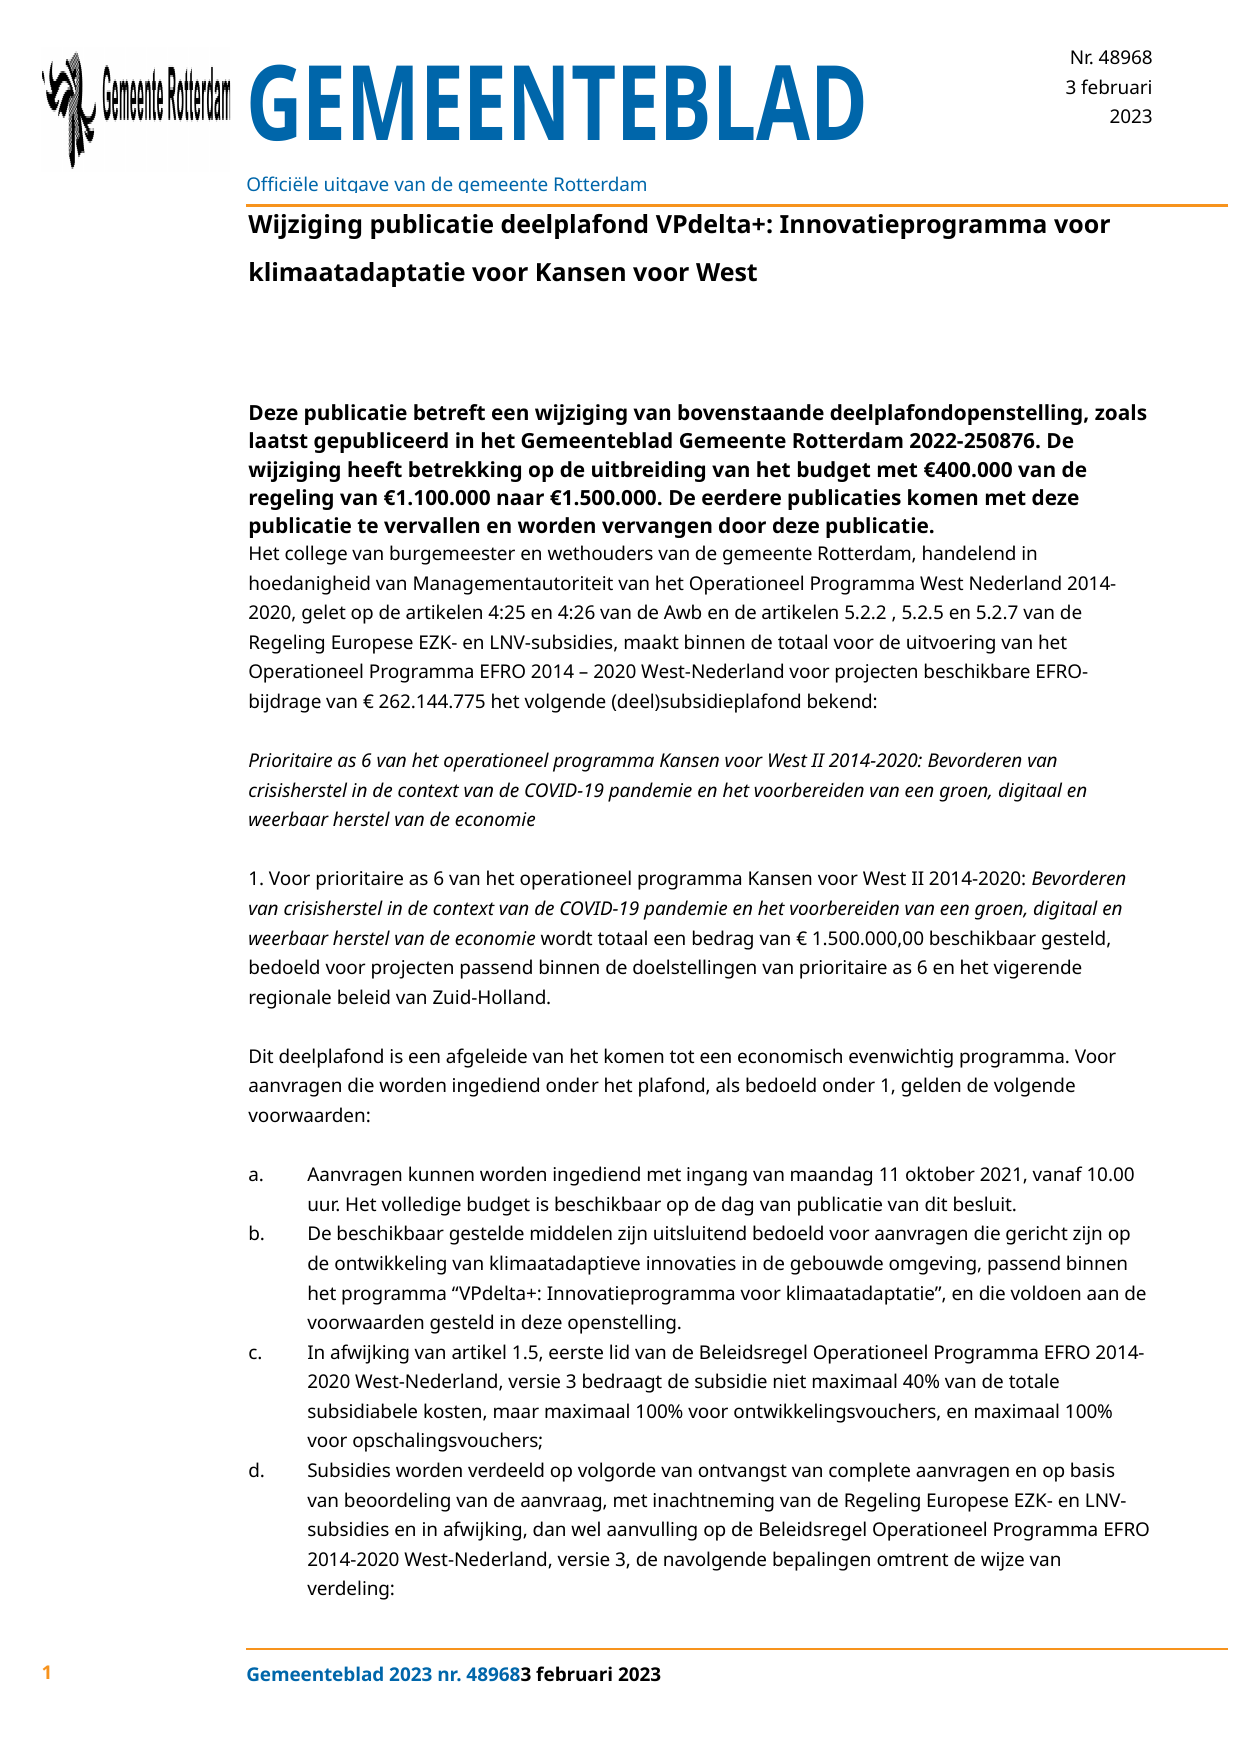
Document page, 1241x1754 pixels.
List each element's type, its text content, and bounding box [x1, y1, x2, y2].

text Dit deelplafond is een afgeleide van het komen tot een economisch evenwichtig programma. Voor aanvragen die worden ingediend onder het plafond, als bedoeld onder 1, gelden de volgende voorwaarden: [248, 1043, 1152, 1128]
list Aanvragen kunnen worden ingediend met ingang van maandag 11 oktober 2021, vanaf 10.00 uur. Het volledige budget is beschikbaar op de dag van publicatie van dit besluit. [248, 1161, 1152, 1217]
picture [41, 47, 231, 172]
text Deze publicatie betreft een wijziging van bovenstaande deelplafondopenstelling, zoals laatst gepubliceerd in het Gemeenteblad Gemeente Rotterdam 2022-250876. De wijziging heeft betrekking op de uitbreiding van het budget met €400.000 van de regeling van €1.100.000 naar €1.500.000. De eerdere publicaties komen met deze publicatie te vervallen en worden vervangen door deze publicatie. [248, 398, 1152, 540]
text Prioritaire as 6 van het operationeel programma Kansen voor West II 2014-2020: Bevorderen van crisisherstel in de context van de COVID-19 pandemie en het voorbereiden van een groen, digitaal en weerbaar herstel van de economie [248, 747, 1152, 832]
text Het college van burgemeester en wethouders van de gemeente Rotterdam, handelend in hoedanigheid van Managementautoriteit van het Operationeel Programma West Nederland 2014-2020, gelet op de artikelen 4:25 en 4:26 van de Awb en de artikelen 5.2.2 , 5.2.5 en 5.2.7 van de Regeling Europese EZK- en LNV-subsidies, maakt binnen de totaal voor de uitvoering van het Operationeel Programma EFRO 2014 – 2020 West-Nederland voor projecten beschikbare EFRO-bijdrage van € 262.144.775 het volgende (deel)subsidieplafond bekend: [248, 540, 1152, 714]
text 1. Voor prioritaire as 6 van het operationeel programma Kansen voor West II 2014-2020: Bevorderen van crisisherstel in de context van de COVID-19 pandemie en het voorbereiden van een groen, digitaal en weerbaar herstel van de economie wordt totaal een bedrag van € 1.500.000,00 beschikbaar gesteld, bedoeld voor projecten passend binnen de doelstellingen van prioritaire as 6 en het vigerende regionale beleid van Zuid-Holland. [248, 866, 1152, 1009]
list Subsidies worden verdeeld op volgorde van ontvangst van complete aanvragen en op basis van beoordeling van de aanvraag, met inachtneming van de Regeling Europese EZK- en LNV-subsidies en in afwijking, dan wel aanvulling op de Beleidsregel Operationeel Programma EFRO 2014-2020 West-Nederland, versie 3, de navolgende bepalingen omtrent de wijze van verdeling: [248, 1457, 1152, 1601]
text Wijziging publicatie deelplafond VPdelta+: Innovatieprogramma voor klimaatadaptatie voor Kansen voor West [248, 207, 1152, 288]
list In afwijking van artikel 1.5, eerste lid van de Beleidsregel Operationeel Programma EFRO 2014-2020 West-Nederland, versie 3 bedraagt de subsidie niet maximaal 40% van de totale subsidiabele kosten, maar maximaal 100% voor ontwikkelingsvouchers, en maximaal 100% voor opschalingsvouchers; [248, 1339, 1152, 1453]
list De beschikbaar gestelde middelen zijn uitsluitend bedoeld voor aanvragen die gericht zijn op de ontwikkeling van klimaatadaptieve innovaties in de gebouwde omgeving, passend binnen het programma “VPdelta+: Innovatieprogramma voor klimaatadaptatie”, en die voldoen aan de voorwaarden gesteld in deze openstelling. [248, 1221, 1152, 1335]
